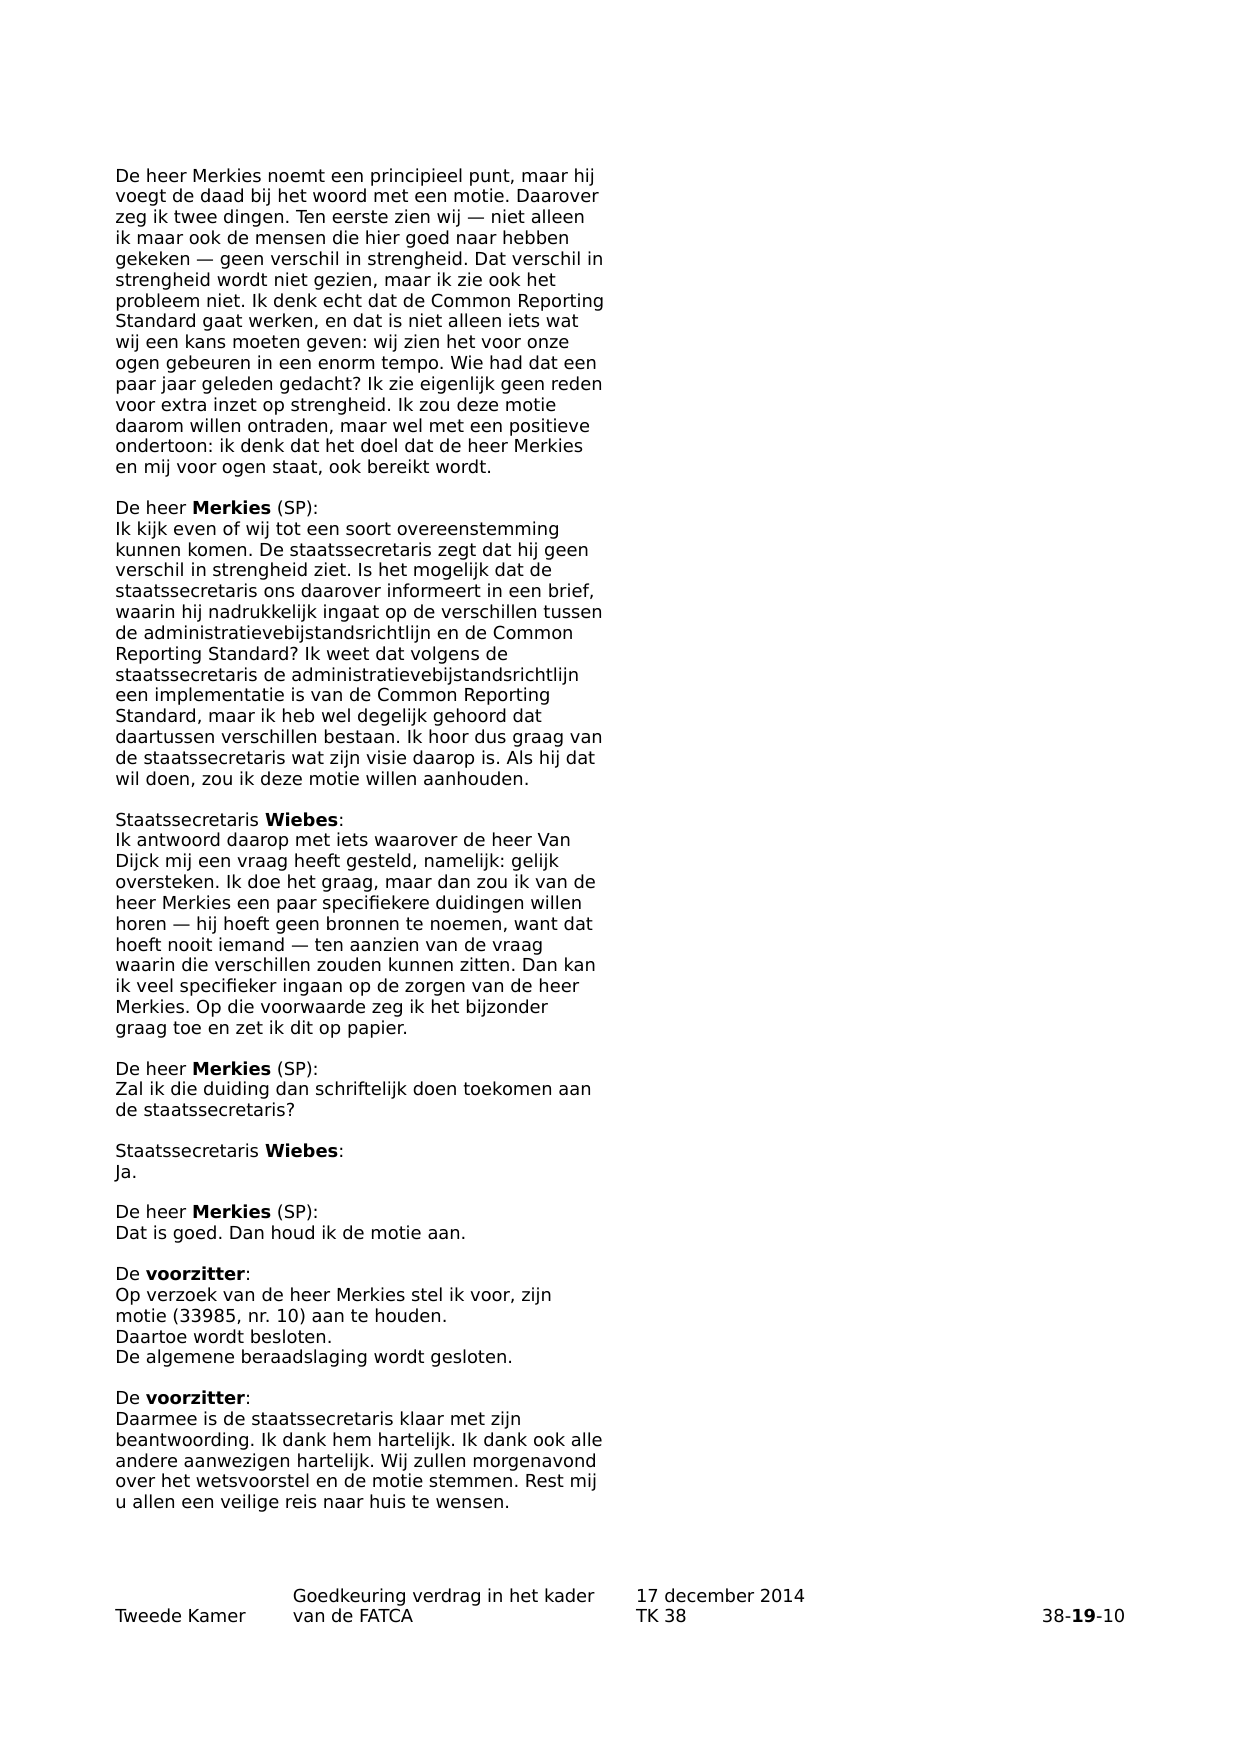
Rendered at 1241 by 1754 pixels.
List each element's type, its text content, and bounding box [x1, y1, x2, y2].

text Zal ik die duiding dan schriftelijk doen toekomen aan de staatssecretaris? [115, 1079, 605, 1121]
text De algemene beraadslaging wordt gesloten. [115, 1347, 605, 1368]
text Daarmee is de staatssecretaris klaar met zijn beantwoording. Ik dank hem hartelijk. Ik dank ook alle andere aanwezigen hartelijk. Wij zullen morgenavond over het wetsvoorstel en de motie stemmen. Rest mij u allen een veilige reis naar huis te wensen. [115, 1409, 605, 1513]
text De heer Merkies noemt een principieel punt, maar hij voegt de daad bij het woord met een motie. Daarover zeg ik twee dingen. Ten eerste zien wij — niet alleen ik maar ook de mensen die hier goed naar hebben gekeken — geen verschil in strengheid. Dat verschil in strengheid wordt niet gezien, maar ik zie ook het probleem niet. Ik denk echt dat de Common Reporting Standard gaat werken, en dat is niet alleen iets wat wij een kans moeten geven: wij zien het voor onze ogen gebeuren in een enorm tempo. Wie had dat een paar jaar geleden gedacht? Ik zie eigenlijk geen reden voor extra inzet op strengheid. Ik zou deze motie daarom willen ontraden, maar wel met een positieve ondertoon: ik denk dat het doel dat de heer Merkies en mij voor ogen staat, ook bereikt wordt. [115, 165, 605, 478]
text Staatssecretaris Wiebes: [115, 1141, 605, 1162]
text De voorzitter: [115, 1388, 605, 1409]
text Op verzoek van de heer Merkies stel ik voor, zijn motie (33985, nr. 10) aan te houden. [115, 1285, 605, 1326]
text Ja. [115, 1162, 605, 1182]
text Ik kijk even of wij tot een soort overeenstemming kunnen komen. De staatssecretaris zegt dat hij geen verschil in strengheid ziet. Is het mogelijk dat de staatssecretaris ons daarover informeert in een brief, waarin hij nadrukkelijk ingaat op de verschillen tussen de administratievebijstandsrichtlijn en de Common Reporting Standard? Ik weet dat volgens de staatssecretaris de administratievebijstandsrichtlijn een implementatie is van de Common Reporting Standard, maar ik heb wel degelijk gehoord dat daartussen verschillen bestaan. Ik hoor dus graag van de staatssecretaris wat zijn visie daarop is. Als hij dat wil doen, zou ik deze motie willen aanhouden. [115, 518, 605, 789]
text De heer Merkies (SP): [115, 1058, 605, 1079]
text De voorzitter: [115, 1264, 605, 1285]
text Staatssecretaris Wiebes: [115, 809, 605, 830]
text Daartoe wordt besloten. [115, 1326, 605, 1347]
text De heer Merkies (SP): [115, 498, 605, 518]
text Ik antwoord daarop met iets waarover de heer Van Dijck mij een vraag heeft gesteld, namelijk: gelijk oversteken. Ik doe het graag, maar dan zou ik van de heer Merkies een paar specifiekere duidingen willen horen — hij hoeft geen bronnen te noemen, want dat hoeft nooit iemand — ten aanzien van de vraag waarin die verschillen zouden kunnen zitten. Dan kan ik veel specifieker ingaan op de zorgen van de heer Merkies. Op die voorwaarde zeg ik het bijzonder graag toe en zet ik dit op papier. [115, 830, 605, 1038]
text Dat is goed. Dan houd ik de motie aan. [115, 1223, 605, 1244]
text De heer Merkies (SP): [115, 1202, 605, 1223]
